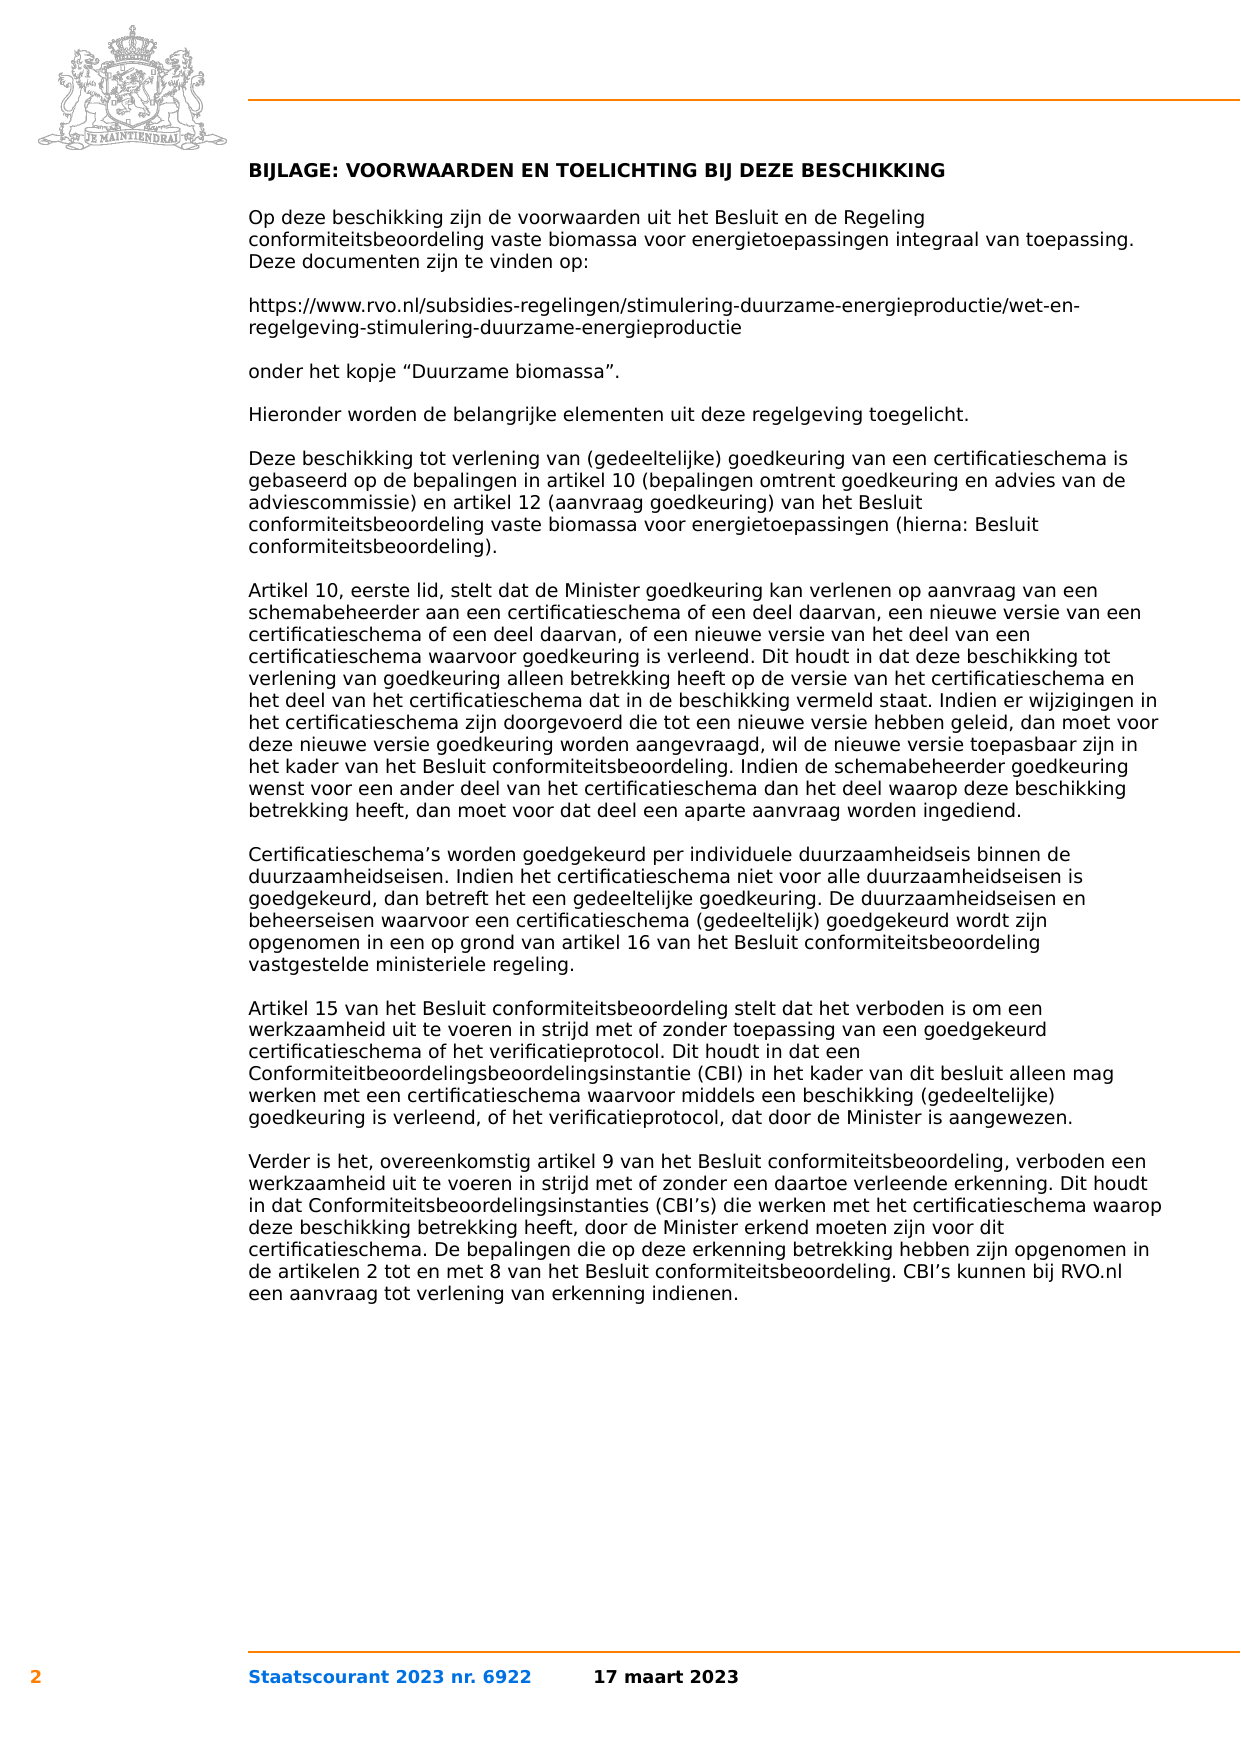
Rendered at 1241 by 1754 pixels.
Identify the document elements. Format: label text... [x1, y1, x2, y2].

text onder het kopje “Duurzame biomassa”. [248, 361, 1163, 382]
picture [38, 25, 227, 150]
text https://www.rvo.nl/subsidies-regelingen/stimulering-duurzame-energieproductie/wet-en-regelgeving-stimulering-duurzame-energieproductie [248, 295, 1163, 339]
text Certificatieschema’s worden goedgekeurd per individuele duurzaamheidseis binnen de duurzaamheidseisen. Indien het certificatieschema niet voor alle duurzaamheidseisen is goedgekeurd, dan betreft het een gedeeltelijke goedkeuring. De duurzaamheidseisen en beheerseisen waarvoor een certificatieschema (gedeeltelijk) goedgekeurd wordt zijn opgenomen in een op grond van artikel 16 van het Besluit conformiteitsbeoordeling vastgestelde ministeriele regeling. [248, 844, 1163, 976]
text Hieronder worden de belangrijke elementen uit deze regelgeving toegelicht. [248, 404, 1163, 426]
text Artikel 15 van het Besluit conformiteitsbeoordeling stelt dat het verboden is om een werkzaamheid uit te voeren in strijd met of zonder toepassing van een goedgekeurd certificatieschema of het verificatieprotocol. Dit houdt in dat een Conformiteitbeoordelingsbeoordelingsinstantie (CBI) in het kader van dit besluit alleen mag werken met een certificatieschema waarvoor middels een beschikking (gedeeltelijke) goedkeuring is verleend, of het verificatieprotocol, dat door de Minister is aangewezen. [248, 997, 1163, 1129]
text Op deze beschikking zijn de voorwaarden uit het Besluit en de Regeling conformiteitsbeoordeling vaste biomassa voor energietoepassingen integraal van toepassing. Deze documenten zijn te vinden op: [248, 207, 1163, 273]
text Artikel 10, eerste lid, stelt dat de Minister goedkeuring kan verlenen op aanvraag van een schemabeheerder aan een certificatieschema of een deel daarvan, een nieuwe versie van een certificatieschema of een deel daarvan, of een nieuwe versie van het deel van een certificatieschema waarvoor goedkeuring is verleend. Dit houdt in dat deze beschikking tot verlening van goedkeuring alleen betrekking heeft op de versie van het certificatieschema en het deel van het certificatieschema dat in de beschikking vermeld staat. Indien er wijzigingen in het certificatieschema zijn doorgevoerd die tot een nieuwe versie hebben geleid, dan moet voor deze nieuwe versie goedkeuring worden aangevraagd, wil de nieuwe versie toepasbaar zijn in het kader van het Besluit conformiteitsbeoordeling. Indien de schemabeheerder goedkeuring wenst voor een ander deel van het certificatieschema dan het deel waarop deze beschikking betrekking heeft, dan moet voor dat deel een aparte aanvraag worden ingediend. [248, 580, 1163, 822]
text Deze beschikking tot verlening van (gedeeltelijke) goedkeuring van een certificatieschema is gebaseerd op de bepalingen in artikel 10 (bepalingen omtrent goedkeuring en advies van de adviescommissie) en artikel 12 (aanvraag goedkeuring) van het Besluit conformiteitsbeoordeling vaste biomassa voor energietoepassingen (hierna: Besluit conformiteitsbeoordeling). [248, 448, 1163, 558]
text Verder is het, overeenkomstig artikel 9 van het Besluit conformiteitsbeoordeling, verboden een werkzaamheid uit te voeren in strijd met of zonder een daartoe verleende erkenning. Dit houdt in dat Conformiteitsbeoordelingsinstanties (CBI’s) die werken met het certificatieschema waarop deze beschikking betrekking heeft, door de Minister erkend moeten zijn voor dit certificatieschema. De bepalingen die op deze erkenning betrekking hebben zijn opgenomen in de artikelen 2 tot en met 8 van het Besluit conformiteitsbeoordeling. CBI’s kunnen bij RVO.nl een aanvraag tot verlening van erkenning indienen. [248, 1151, 1163, 1305]
subtitle BIJLAGE: VOORWAARDEN EN TOELICHTING BIJ DEZE BESCHIKKING [248, 160, 1163, 182]
